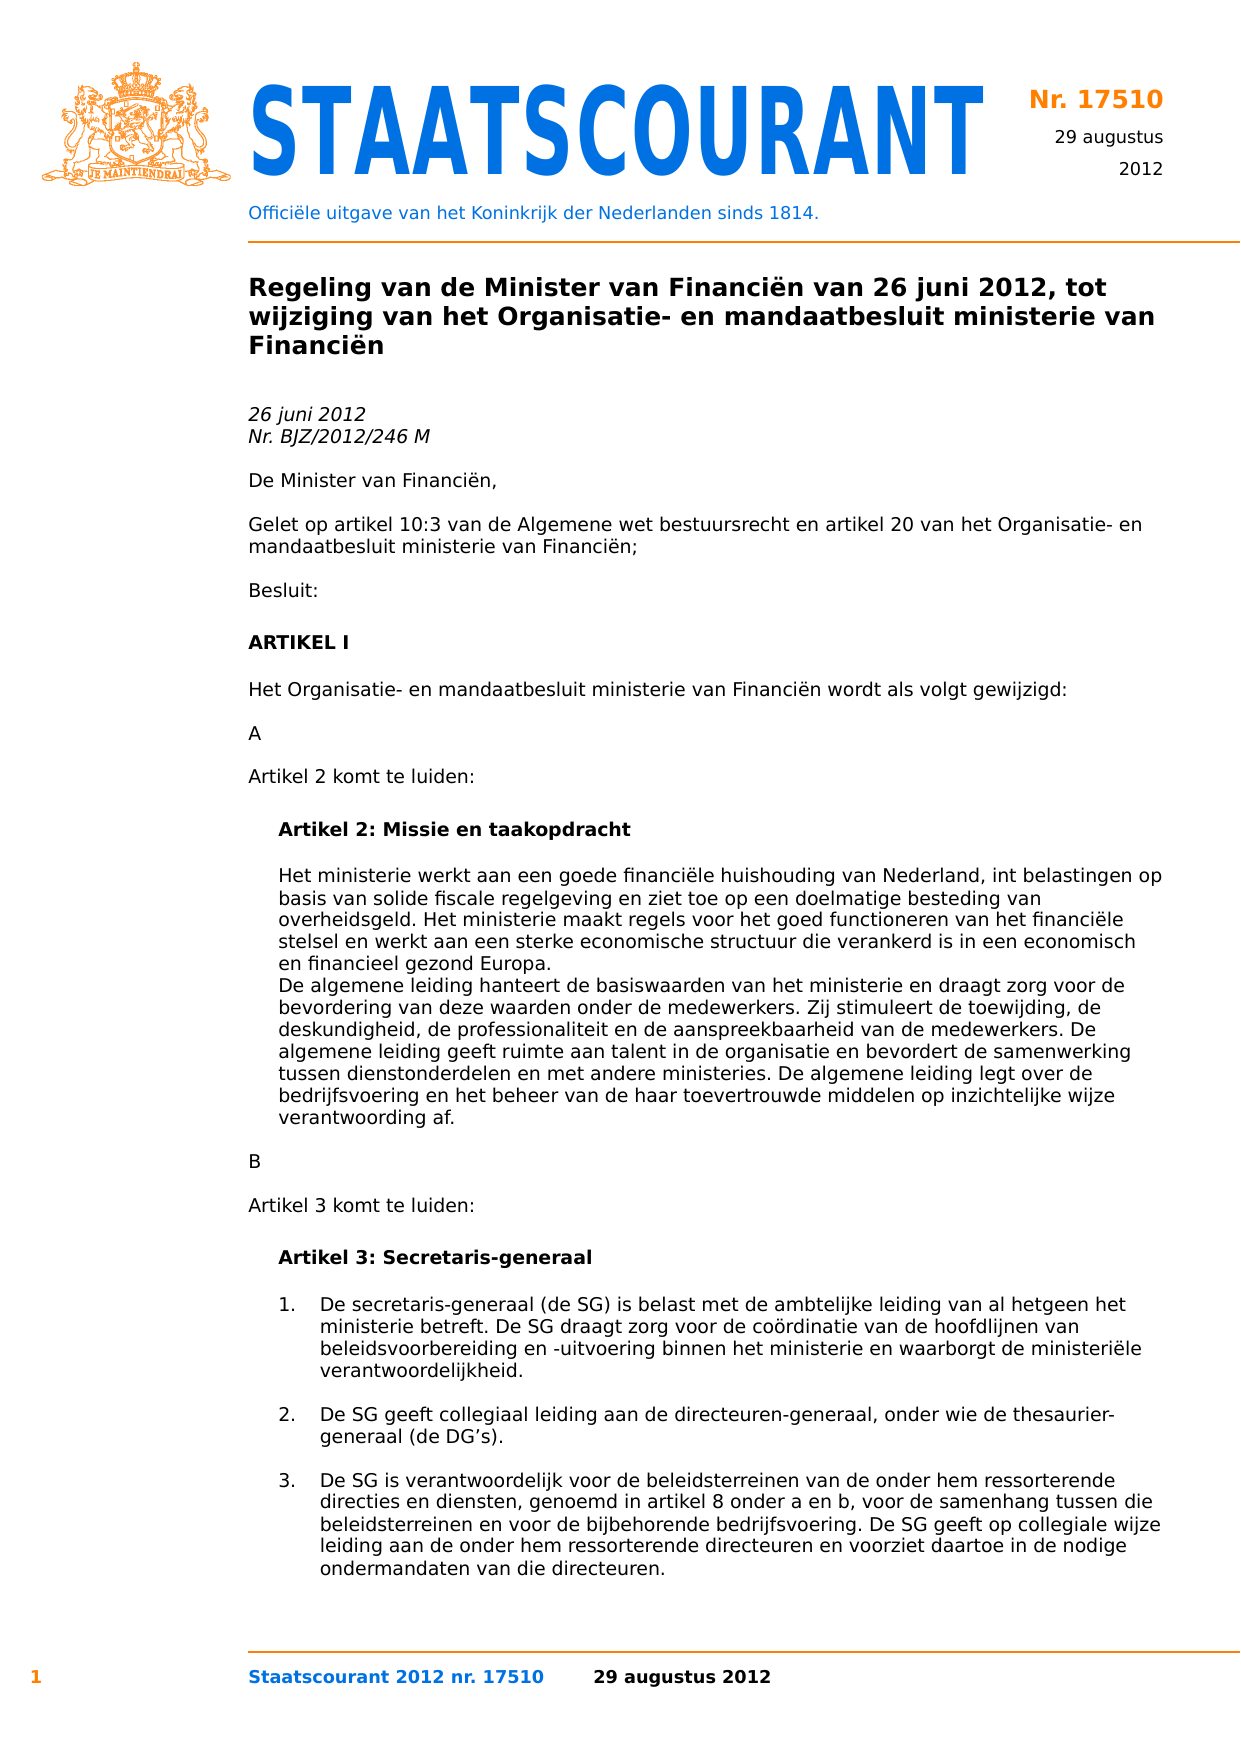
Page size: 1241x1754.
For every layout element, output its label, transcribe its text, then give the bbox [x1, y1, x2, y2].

text Het Organisatie- en mandaatbesluit ministerie van Financiën wordt als volgt gewijzigd: [248, 679, 1163, 701]
subtitle Regeling van de Minister van Financiën van 26 juni 2012, tot wijziging van het Organisatie- en mandaatbesluit ministerie van Financiën [248, 273, 1163, 361]
text Gelet op artikel 10:3 van de Algemene wet bestuursrecht en artikel 20 van het Organisatie- en mandaatbesluit ministerie van Financiën; [248, 514, 1163, 558]
table_header [25, 62, 248, 241]
table_cell Officiële uitgave van het Koninkrijk der Nederlanden sinds 1814. [248, 203, 1240, 241]
text Artikel 3 komt te luiden: [248, 1195, 1163, 1217]
text Besluit: [248, 580, 1163, 602]
text De algemene leiding hanteert de basiswaarden van het ministerie en draagt zorg voor de bevordering van deze waarden onder de medewerkers. Zij stimuleert de toewijding, de deskundigheid, de professionaliteit en de aanspreekbaarheid van de medewerkers. De algemene leiding geeft ruimte aan talent in de organisatie en bevordert de samenwerking tussen dienstonderdelen en met andere ministeries. De algemene leiding legt over de bedrijfsvoering en het beheer van de haar toevertrouwde middelen op inzichtelijke wijze verantwoording af. [278, 975, 1163, 1129]
text 26 juni 2012 [248, 404, 1163, 426]
subtitle Artikel 2: Missie en taakopdracht [278, 818, 1163, 840]
subtitle Artikel 3: Secretaris-generaal [278, 1247, 1163, 1269]
text Het ministerie werkt aan een goede financiële huishouding van Nederland, int belastingen op basis van solide fiscale regelgeving en ziet toe op een doelmatige besteding van overheidsgeld. Het ministerie maakt regels voor het goed functioneren van het financiële stelsel en werkt aan een sterke economische structuur die verankerd is in een economisch en financieel gezond Europa. [278, 865, 1163, 975]
text Nr. BJZ/2012/246 M [248, 426, 1163, 448]
text De Minister van Financiën, [248, 470, 1163, 492]
table_header Nr. 17510 [998, 62, 1240, 121]
table_cell 2012 [998, 153, 1240, 203]
text 2. De SG geeft collegiaal leiding aan de directeuren-generaal, onder wie de thesaurier-generaal (de DG’s). [278, 1404, 1163, 1448]
text Artikel 2 komt te luiden: [248, 766, 1163, 788]
text 1. De secretaris-generaal (de SG) is belast met de ambtelijke leiding van al hetgeen het ministerie betreft. De SG draagt zorg voor de coördinatie van de hoofdlijnen van beleidsvoorbereiding en -uitvoering binnen het ministerie en waarborgt de ministeriële verantwoordelijkheid. [278, 1294, 1163, 1382]
table_header STAATSCOURANT [248, 62, 998, 203]
table_cell 29 augustus [998, 121, 1240, 153]
text 3. De SG is verantwoordelijk voor de beleidsterreinen van de onder hem ressorterende directies en diensten, genoemd in artikel 8 onder a en b, voor de samenhang tussen die beleidsterreinen en voor de bijbehorende bedrijfsvoering. De SG geeft op collegiale wijze leiding aan de onder hem ressorterende directeuren en voorziet daartoe in de nodige ondermandaten van die directeuren. [278, 1469, 1163, 1579]
text B [248, 1151, 1163, 1173]
subtitle ARTIKEL I [248, 632, 1163, 654]
picture [41, 62, 231, 186]
text A [248, 723, 1163, 744]
